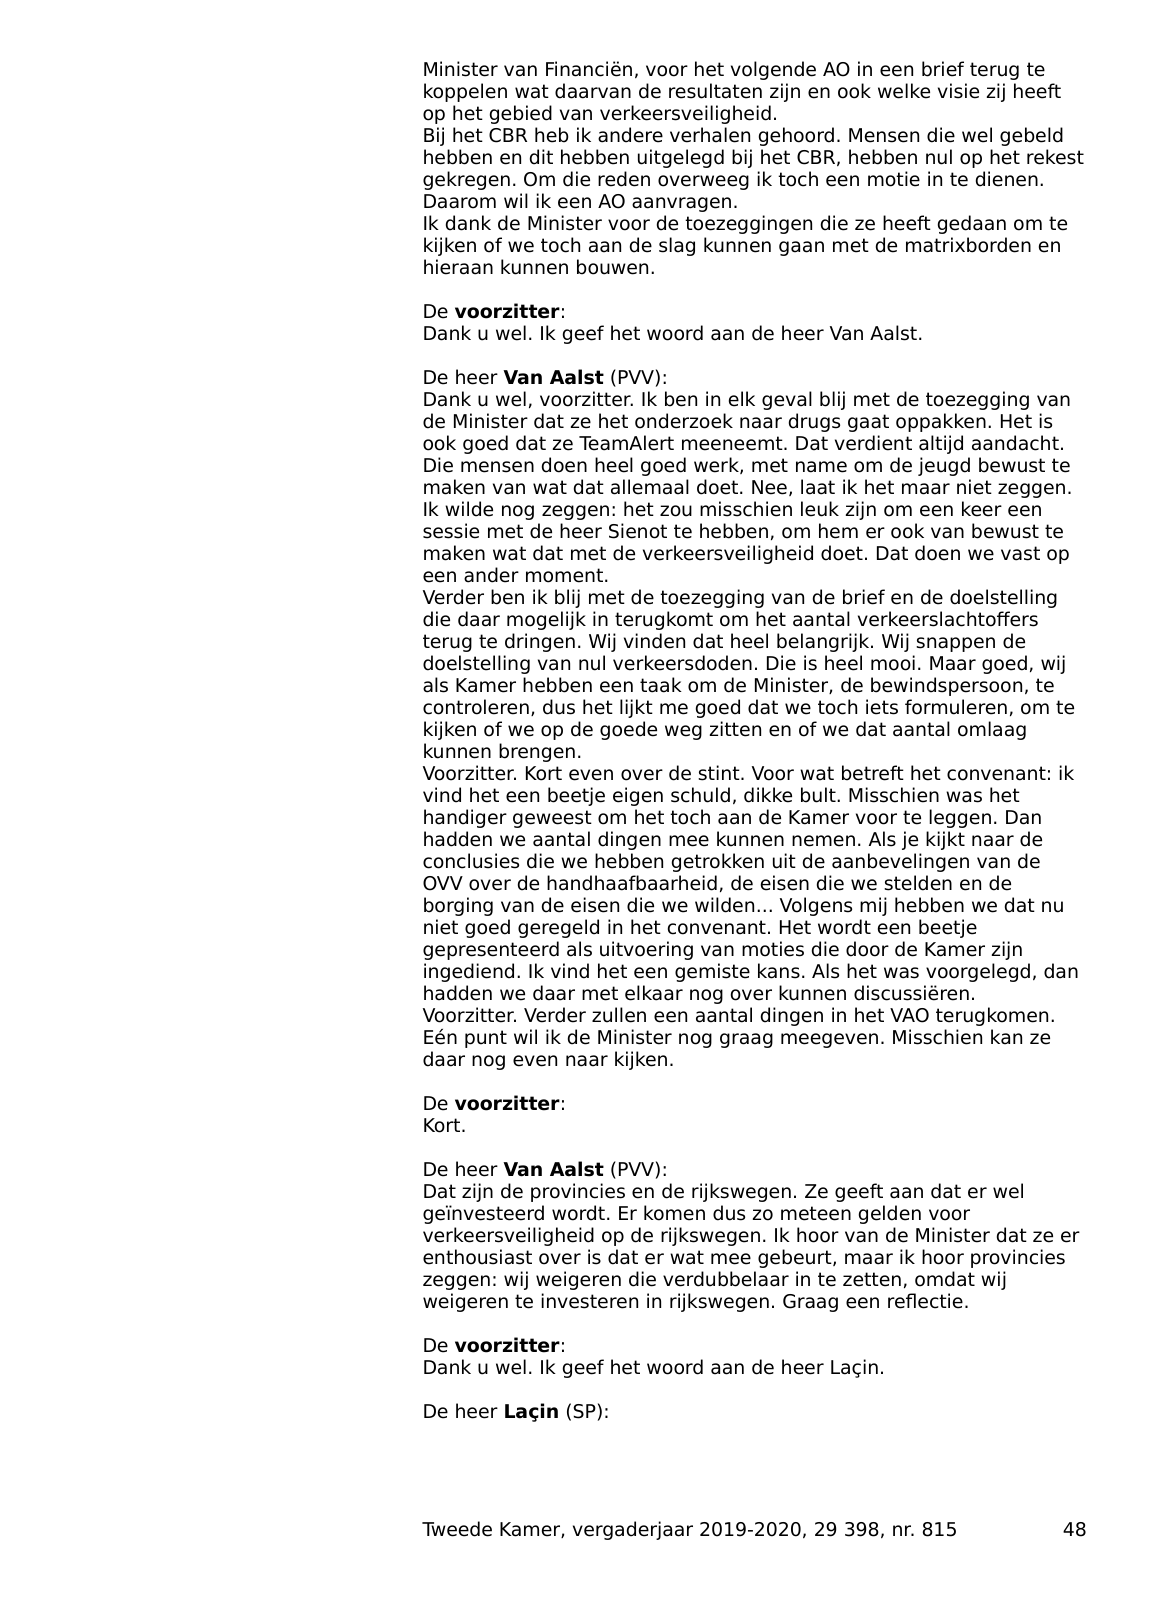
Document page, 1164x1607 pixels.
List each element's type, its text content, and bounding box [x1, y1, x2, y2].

text Dat zijn de provincies en de rijkswegen. Ze geeft aan dat er wel geïnvesteerd wordt. Er komen dus zo meteen gelden voor verkeersveiligheid op de rijkswegen. Ik hoor van de Minister dat ze er enthousiast over is dat er wat mee gebeurt, maar ik hoor provincies zeggen: wij weigeren die verdubbelaar in te zetten, omdat wij weigeren te investeren in rijkswegen. Graag een reflectie. [422, 1181, 1087, 1313]
text Bij het CBR heb ik andere verhalen gehoord. Mensen die wel gebeld hebben en dit hebben uitgelegd bij het CBR, hebben nul op het rekest gekregen. Om die reden overweeg ik toch een motie in te dienen. Daarom wil ik een AO aanvragen. [422, 125, 1087, 213]
text Voorzitter. Verder zullen een aantal dingen in het VAO terugkomen. Eén punt wil ik de Minister nog graag meegeven. Misschien kan ze daar nog even naar kijken. [422, 1004, 1087, 1071]
text Dank u wel, voorzitter. Ik ben in elk geval blij met de toezegging van de Minister dat ze het onderzoek naar drugs gaat oppakken. Het is ook goed dat ze TeamAlert meeneemt. Dat verdient altijd aandacht. Die mensen doen heel goed werk, met name om de jeugd bewust te maken van wat dat allemaal doet. Nee, laat ik het maar niet zeggen. Ik wilde nog zeggen: het zou misschien leuk zijn om een keer een sessie met de heer Sienot te hebben, om hem er ook van bewust te maken wat dat met de verkeersveiligheid doet. Dat doen we vast op een ander moment. [422, 389, 1087, 587]
text Verder ben ik blij met de toezegging van de brief en de doelstelling die daar mogelijk in terugkomt om het aantal verkeerslachtoffers terug te dringen. Wij vinden dat heel belangrijk. Wij snappen de doelstelling van nul verkeersdoden. Die is heel mooi. Maar goed, wij als Kamer hebben een taak om de Minister, de bewindspersoon, te controleren, dus het lijkt me goed dat we toch iets formuleren, om te kijken of we op de goede weg zitten en of we dat aantal omlaag kunnen brengen. [422, 587, 1087, 763]
text Dank u wel. Ik geef het woord aan de heer Laçin. [422, 1357, 1087, 1379]
text De heer Van Aalst (PVV): [422, 1159, 1087, 1181]
text Ik dank de Minister voor de toezeggingen die ze heeft gedaan om te kijken of we toch aan de slag kunnen gaan met de matrixborden en hieraan kunnen bouwen. [422, 213, 1087, 279]
text Dank u wel. Ik geef het woord aan de heer Van Aalst. [422, 323, 1087, 345]
text De heer Van Aalst (PVV): [422, 367, 1087, 389]
text Kort. [422, 1115, 1087, 1137]
text De voorzitter: [422, 1335, 1087, 1357]
text Voorzitter. Kort even over de stint. Voor wat betreft het convenant: ik vind het een beetje eigen schuld, dikke bult. Misschien was het handiger geweest om het toch aan de Kamer voor te leggen. Dan hadden we aantal dingen mee kunnen nemen. Als je kijkt naar de conclusies die we hebben getrokken uit de aanbevelingen van de OVV over de handhaafbaarheid, de eisen die we stelden en de borging van de eisen die we wilden... Volgens mij hebben we dat nu niet goed geregeld in het convenant. Het wordt een beetje gepresenteerd als uitvoering van moties die door de Kamer zijn ingediend. Ik vind het een gemiste kans. Als het was voorgelegd, dan hadden we daar met elkaar nog over kunnen discussiëren. [422, 763, 1087, 1004]
text Minister van Financiën, voor het volgende AO in een brief terug te koppelen wat daarvan de resultaten zijn en ook welke visie zij heeft op het gebied van verkeersveiligheid. [422, 59, 1087, 125]
text De heer Laçin (SP): [422, 1401, 1087, 1423]
text De voorzitter: [422, 1093, 1087, 1115]
text De voorzitter: [422, 301, 1087, 323]
